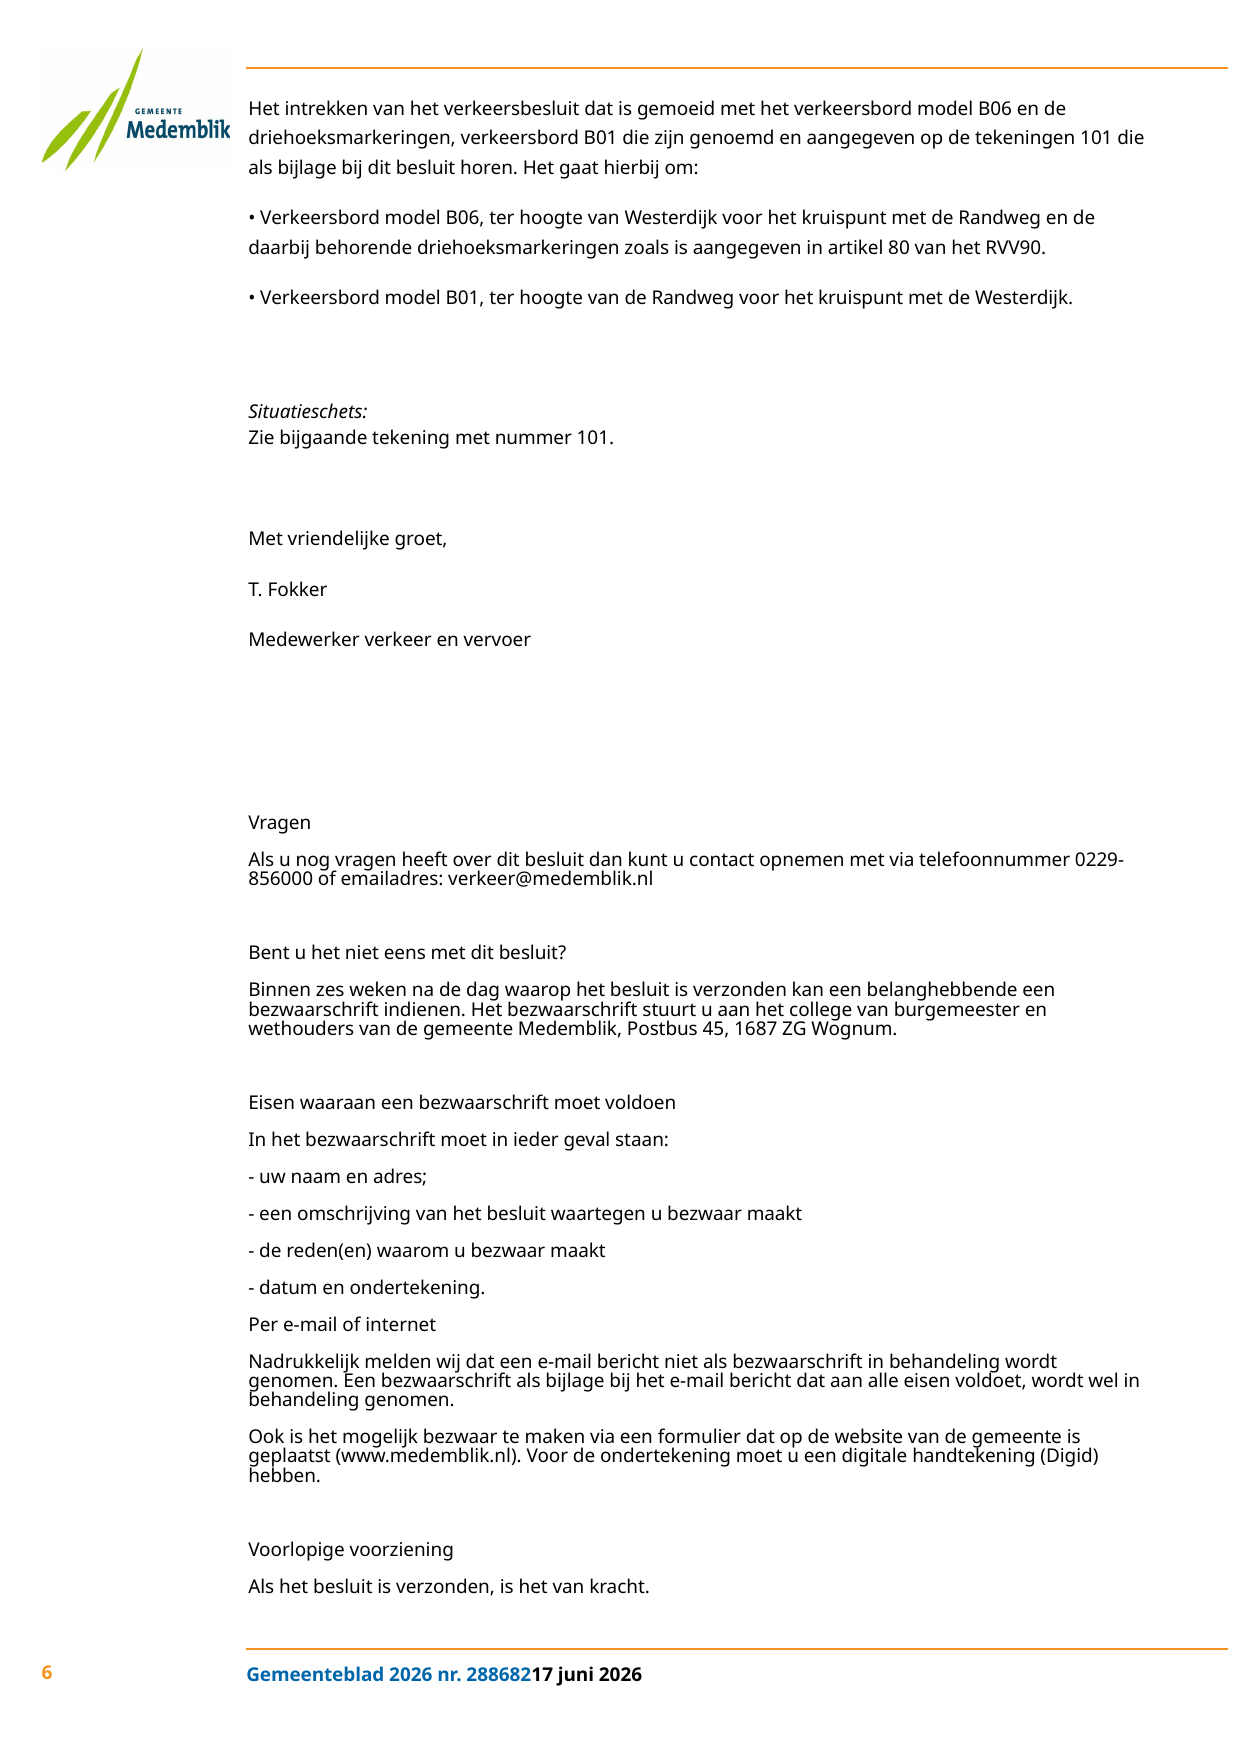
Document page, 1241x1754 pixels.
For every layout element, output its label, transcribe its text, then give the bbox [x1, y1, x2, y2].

text Medewerker verkeer en vervoer [248, 626, 1152, 652]
text Het intrekken van het verkeersbesluit dat is gemoeid met het verkeersbord model B06 en de driehoeksmarkeringen, verkeersbord B01 die zijn genoemd en aangegeven op de tekeningen 101 die als bijlage bij dit besluit horen. Het gaat hierbij om: [248, 95, 1152, 180]
text • Verkeersbord model B06, ter hoogte van Westerdijk voor het kruispunt met de Randweg en de daarbij behorende driehoeksmarkeringen zoals is aangegeven in artikel 80 van het RVV90. [248, 204, 1152, 260]
text Voorlopige voorziening [248, 1541, 1152, 1560]
text Situatieschets: [248, 399, 1152, 424]
text T. Fokker [248, 576, 1152, 601]
text In het bezwaarschrift moet in ieder geval staan: [248, 1131, 1152, 1150]
picture [41, 47, 231, 172]
text - een omschrijving van het besluit waartegen u bezwaar maakt [248, 1205, 1152, 1224]
text Zie bijgaande tekening met nummer 101. [248, 424, 1152, 450]
text Bent u het niet eens met dit besluit? [248, 944, 1152, 964]
text Vragen [248, 814, 1152, 833]
text Binnen zes weken na de dag waarop het besluit is verzonden kan een belanghebbende een bezwaarschrift indienen. Het bezwaarschrift stuurt u aan het college van burgemeester en wethouders van de gemeente Medemblik, Postbus 45, 1687 ZG Wognum. [248, 981, 1152, 1039]
text Per e-mail of internet [248, 1316, 1152, 1335]
text Als het besluit is verzonden, is het van kracht. [248, 1578, 1152, 1597]
text Als u nog vragen heeft over dit besluit dan kunt u contact opnemen met via telefoonnummer 0229-856000 of emailadres: verkeer@medemblik.nl [248, 851, 1152, 890]
text • Verkeersbord model B01, ter hoogte van de Randweg voor het kruispunt met de Westerdijk. [248, 284, 1152, 310]
text - datum en ondertekening. [248, 1279, 1152, 1298]
text Ook is het mogelijk bezwaar te maken via een formulier dat op de website van de gemeente is geplaatst (www.medemblik.nl). Voor de ondertekening moet u een digitale handtekening (Digid) hebben. [248, 1428, 1152, 1486]
text Nadrukkelijk melden wij dat een e-mail bericht niet als bezwaarschrift in behandeling wordt genomen. Een bezwaarschrift als bijlage bij het e-mail bericht dat aan alle eisen voldoet, wordt wel in behandeling genomen. [248, 1353, 1152, 1411]
text Met vriendelijke groet, [248, 525, 1152, 551]
text Eisen waaraan een bezwaarschrift moet voldoen [248, 1094, 1152, 1113]
text - de reden(en) waarom u bezwaar maakt [248, 1242, 1152, 1261]
text - uw naam en adres; [248, 1168, 1152, 1187]
